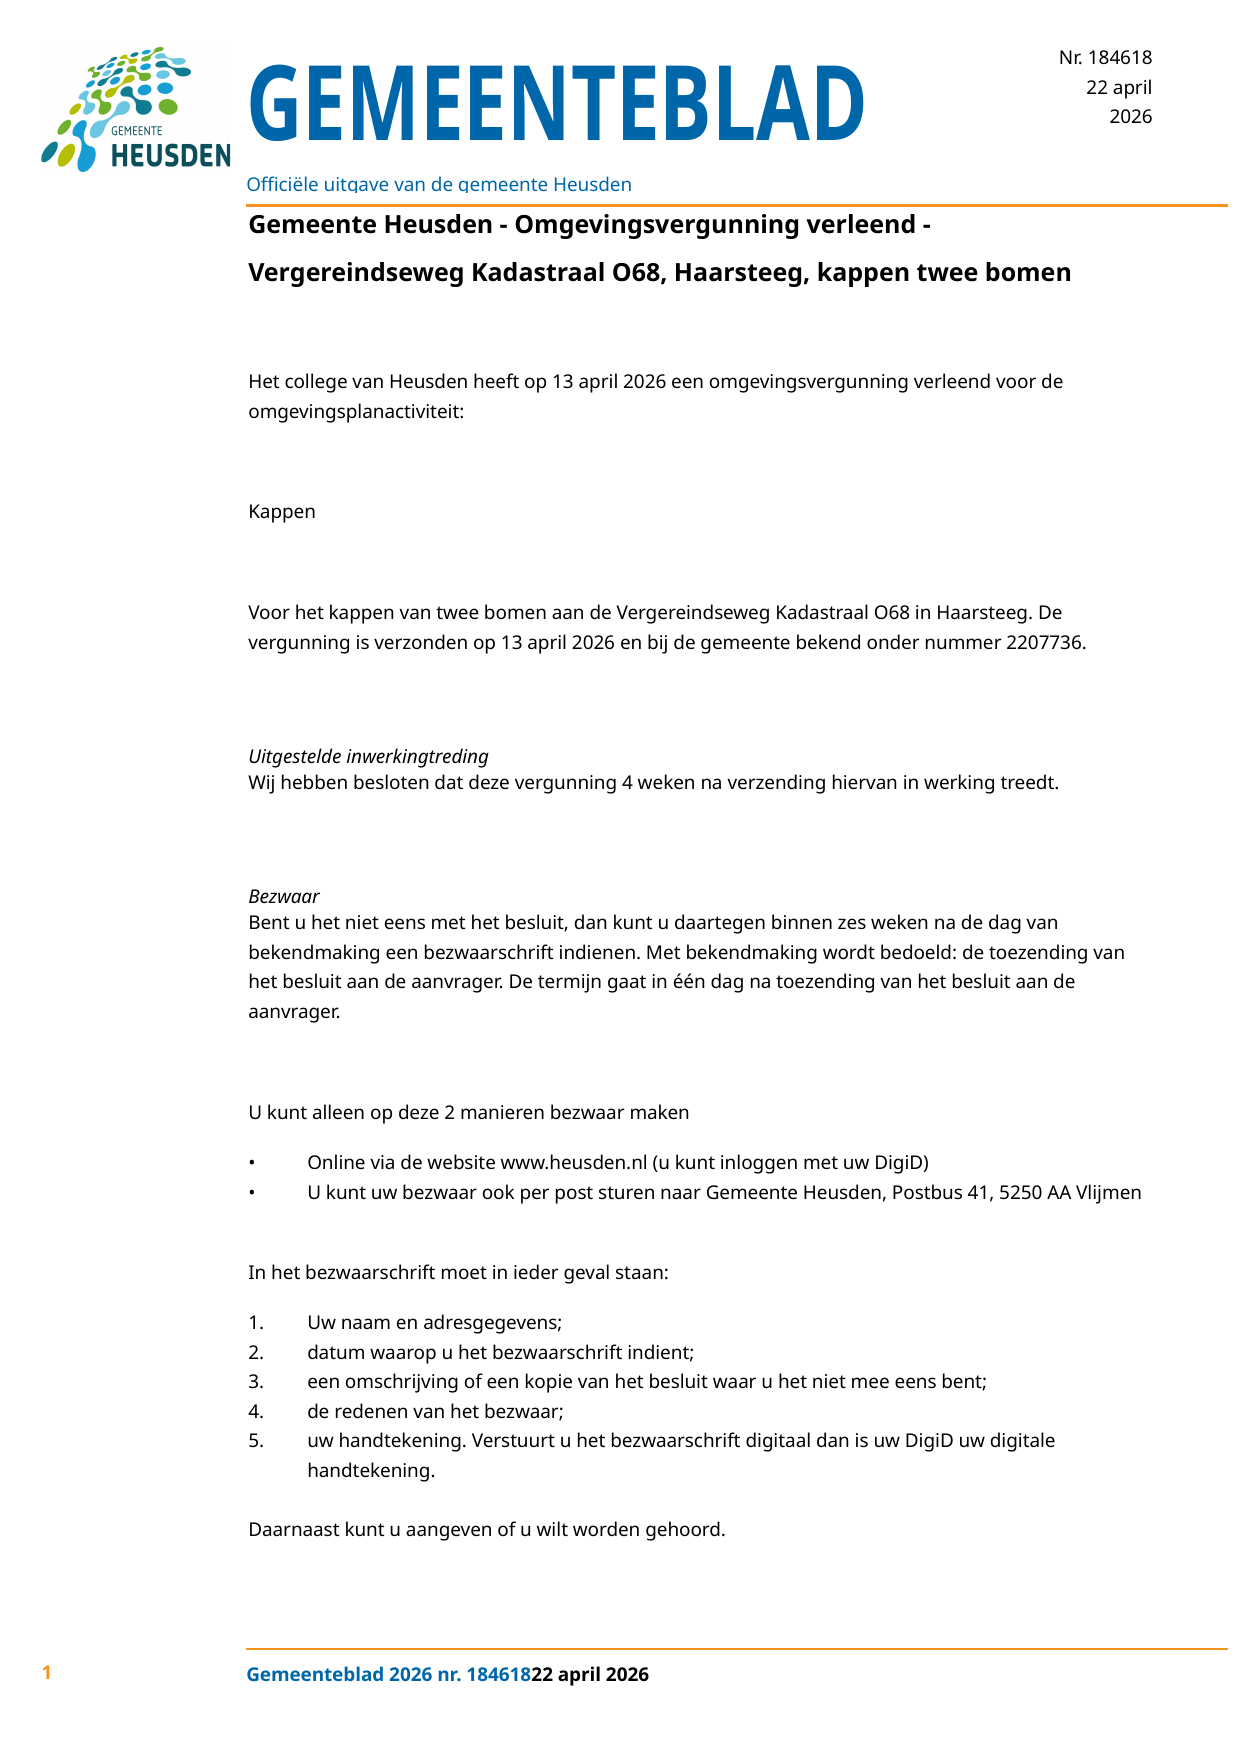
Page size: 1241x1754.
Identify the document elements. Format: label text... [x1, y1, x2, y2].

list U kunt uw bezwaar ook per post sturen naar Gemeente Heusden, Postbus 41, 5250 AA Vlijmen [248, 1179, 1152, 1205]
text Bent u het niet eens met het besluit, dan kunt u daartegen binnen zes weken na de dag van bekendmaking een bezwaarschrift indienen. Met bekendmaking wordt bedoeld: de toezending van het besluit aan de aanvrager. De termijn gaat in één dag na toezending van het besluit aan de aanvrager. [248, 909, 1152, 1024]
list de redenen van het bezwaar; [248, 1398, 1152, 1424]
text U kunt alleen op deze 2 manieren bezwaar maken [248, 1099, 1152, 1125]
text Wij hebben besloten dat deze vergunning 4 weken na verzending hiervan in werking treedt. [248, 769, 1152, 795]
text In het bezwaarschrift moet in ieder geval staan: [248, 1259, 1152, 1285]
list Online via de website www.heusden.nl (u kunt inloggen met uw DigiD) [248, 1149, 1152, 1175]
picture [41, 47, 231, 172]
text Bezwaar [248, 884, 1152, 909]
text Gemeente Heusden - Omgevingsvergunning verleend - Vergereindseweg Kadastraal O68, Haarsteeg, kappen twee bomen [248, 207, 1152, 288]
text Voor het kappen van twee bomen aan de Vergereindseweg Kadastraal O68 in Haarsteeg. De vergunning is verzonden op 13 april 2026 en bij de gemeente bekend onder nummer 2207736. [248, 599, 1152, 655]
list Uw naam en adresgegevens; [248, 1309, 1152, 1335]
text Daarnaast kunt u aangeven of u wilt worden gehoord. [248, 1516, 1152, 1542]
list een omschrijving of een kopie van het besluit waar u het niet mee eens bent; [248, 1368, 1152, 1394]
list datum waarop u het bezwaarschrift indient; [248, 1339, 1152, 1365]
list uw handtekening. Verstuurt u het bezwaarschrift digitaal dan is uw DigiD uw digitale handtekening. [248, 1428, 1152, 1483]
text Het college van Heusden heeft op 13 april 2026 een omgevingsvergunning verleend voor de omgevingsplanactiviteit: [248, 368, 1152, 424]
text Uitgestelde inwerkingtreding [248, 743, 1152, 769]
text Kappen [248, 499, 1152, 524]
